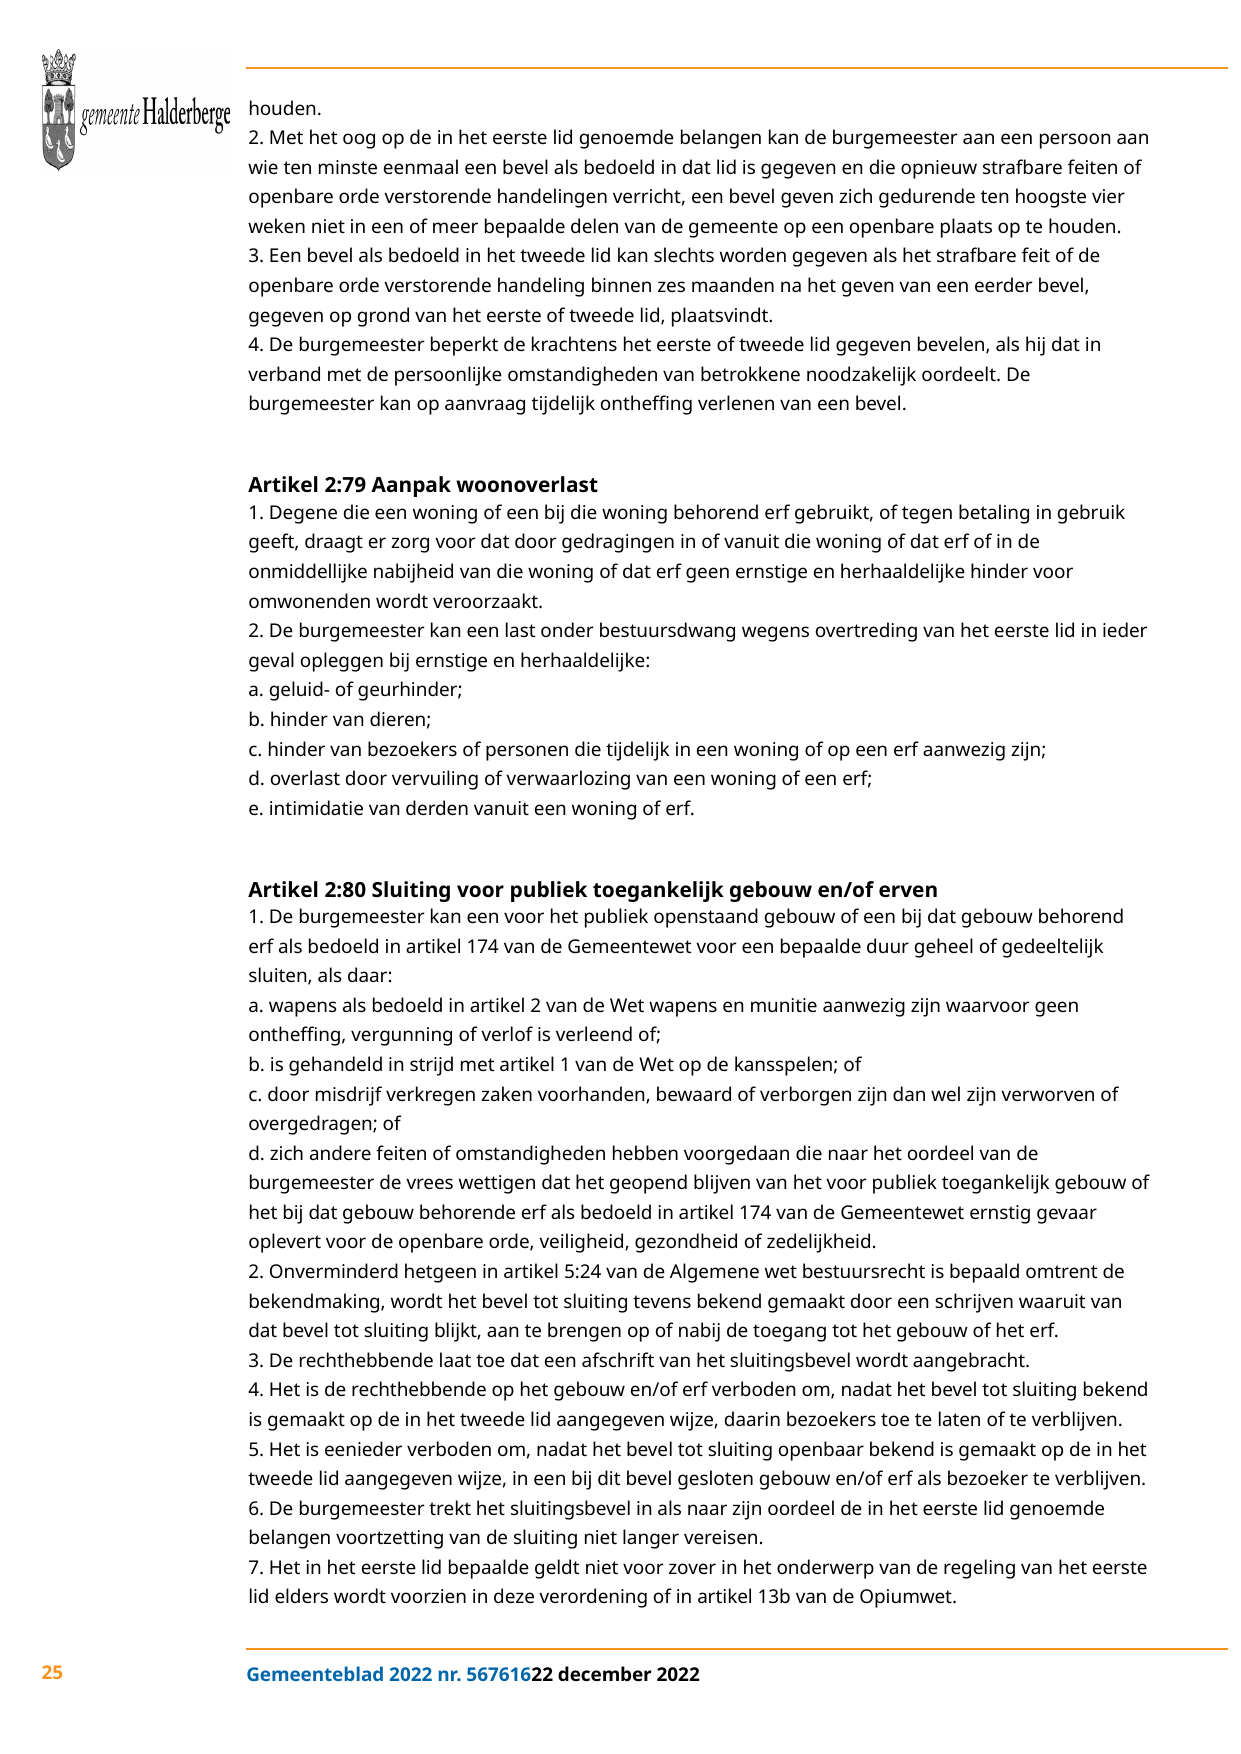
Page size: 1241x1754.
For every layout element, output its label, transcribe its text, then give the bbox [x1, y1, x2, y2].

text 2. Onverminderd hetgeen in artikel 5:24 van de Algemene wet bestuursrecht is bepaald omtrent de bekendmaking, wordt het bevel tot sluiting tevens bekend gemaakt door een schrijven waaruit van dat bevel tot sluiting blijkt, aan te brengen op of nabij de toegang tot het gebouw of het erf. [248, 1258, 1152, 1343]
text c. hinder van bezoekers of personen die tijdelijk in een woning of op een erf aanwezig zijn; [248, 736, 1152, 761]
text e. intimidatie van derden vanuit een woning of erf. [248, 795, 1152, 821]
text 7. Het in het eerste lid bepaalde geldt niet voor zover in het onderwerp van de regeling van het eerste lid elders wordt voorzien in deze verordening of in artikel 13b van de Opiumwet. [248, 1554, 1152, 1609]
picture [41, 47, 231, 172]
text b. is gehandeld in strijd met artikel 1 van de Wet op de kansspelen; of [248, 1051, 1152, 1077]
text c. door misdrijf verkregen zaken voorhanden, bewaard of verborgen zijn dan wel zijn verworven of overgedragen; of [248, 1081, 1152, 1136]
text d. overlast door vervuiling of verwaarlozing van een woning of een erf; [248, 765, 1152, 791]
text 1. De burgemeester kan een voor het publiek openstaand gebouw of een bij dat gebouw behorend erf als bedoeld in artikel 174 van de Gemeentewet voor een bepaalde duur geheel of gedeeltelijk sluiten, als daar: [248, 903, 1152, 988]
text Artikel 2:80 Sluiting voor publiek toegankelijk gebouw en/of erven [248, 875, 1152, 903]
text d. zich andere feiten of omstandigheden hebben voorgedaan die naar het oordeel van de burgemeester de vrees wettigen dat het geopend blijven van het voor publiek toegankelijk gebouw of het bij dat gebouw behorende erf als bedoeld in artikel 174 van de Gemeentewet ernstig gevaar oplevert voor de openbare orde, veiligheid, gezondheid of zedelijkheid. [248, 1140, 1152, 1254]
text 4. De burgemeester beperkt de krachtens het eerste of tweede lid gegeven bevelen, als hij dat in verband met de persoonlijke omstandigheden van betrokkene noodzakelijk oordeelt. De burgemeester kan op aanvraag tijdelijk ontheffing verlenen van een bevel. [248, 331, 1152, 416]
text 1. Degene die een woning of een bij die woning behorend erf gebruikt, of tegen betaling in gebruik geeft, draagt er zorg voor dat door gedragingen in of vanuit die woning of dat erf of in de onmiddellijke nabijheid van die woning of dat erf geen ernstige en herhaaldelijke hinder voor omwonenden wordt veroorzaakt. [248, 499, 1152, 613]
text a. wapens als bedoeld in artikel 2 van de Wet wapens en munitie aanwezig zijn waarvoor geen ontheffing, vergunning of verlof is verleend of; [248, 992, 1152, 1047]
text 4. Het is de rechthebbende op het gebouw en/of erf verboden om, nadat het bevel tot sluiting bekend is gemaakt op de in het tweede lid aangegeven wijze, daarin bezoekers toe te laten of te verblijven. [248, 1377, 1152, 1432]
text 6. De burgemeester trekt het sluitingsbevel in als naar zijn oordeel de in het eerste lid genoemde belangen voortzetting van de sluiting niet langer vereisen. [248, 1495, 1152, 1550]
text b. hinder van dieren; [248, 706, 1152, 732]
text houden. [248, 95, 1152, 121]
text 3. De rechthebbende laat toe dat een afschrift van het sluitingsbevel wordt aangebracht. [248, 1347, 1152, 1373]
text a. geluid- of geurhinder; [248, 677, 1152, 702]
text 5. Het is eenieder verboden om, nadat het bevel tot sluiting openbaar bekend is gemaakt op de in het tweede lid aangegeven wijze, in een bij dit bevel gesloten gebouw en/of erf als bezoeker te verblijven. [248, 1436, 1152, 1491]
text 2. Met het oog op de in het eerste lid genoemde belangen kan de burgemeester aan een persoon aan wie ten minste eenmaal een bevel als bedoeld in dat lid is gegeven en die opnieuw strafbare feiten of openbare orde verstorende handelingen verricht, een bevel geven zich gedurende ten hoogste vier weken niet in een of meer bepaalde delen van de gemeente op een openbare plaats op te houden. [248, 124, 1152, 239]
text 3. Een bevel als bedoeld in het tweede lid kan slechts worden gegeven als het strafbare feit of de openbare orde verstorende handeling binnen zes maanden na het geven van een eerder bevel, gegeven op grond van het eerste of tweede lid, plaatsvindt. [248, 243, 1152, 328]
text 2. De burgemeester kan een last onder bestuursdwang wegens overtreding van het eerste lid in ieder geval opleggen bij ernstige en herhaaldelijke: [248, 617, 1152, 673]
text Artikel 2:79 Aanpak woonoverlast [248, 471, 1152, 499]
